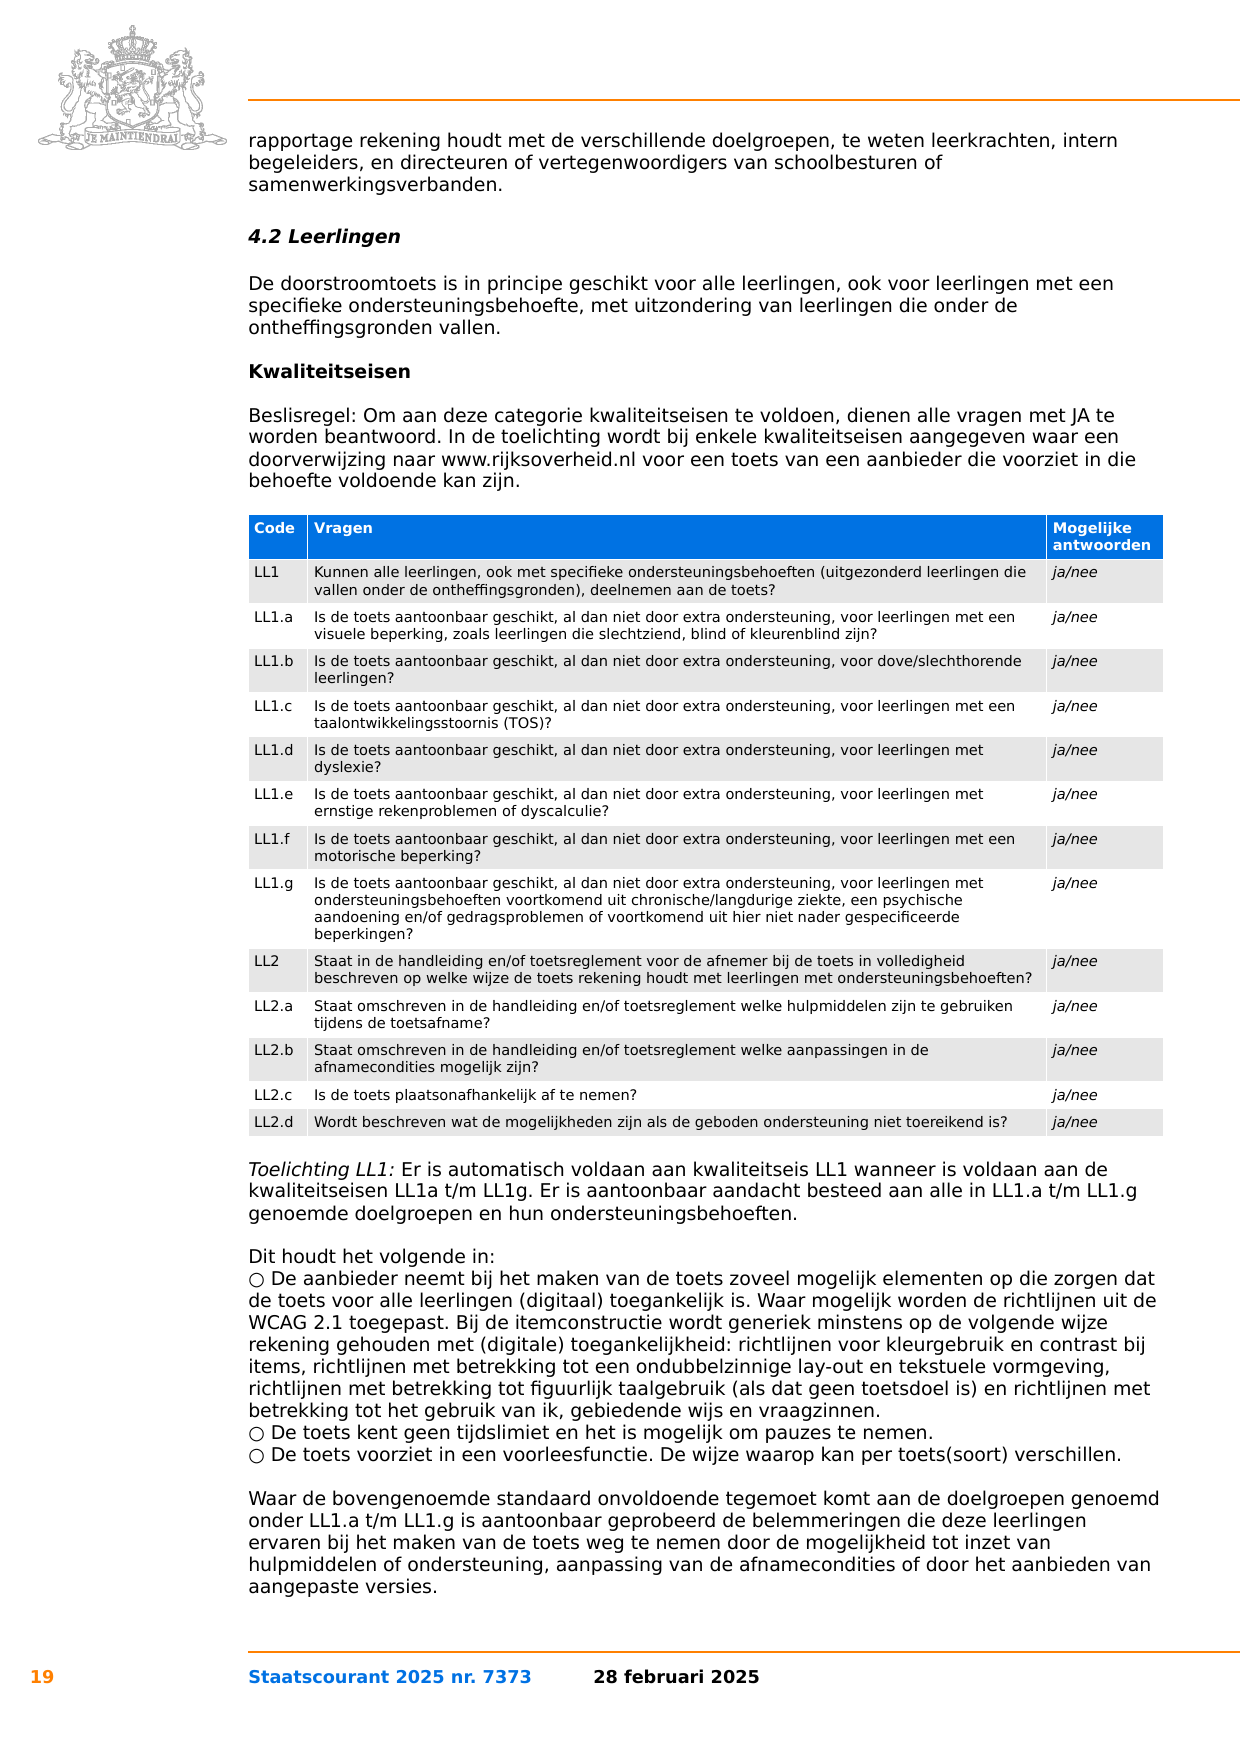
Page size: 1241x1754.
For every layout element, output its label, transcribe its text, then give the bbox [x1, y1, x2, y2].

text Waar de bovengenoemde standaard onvoldoende tegemoet komt aan de doelgroepen genoemd onder LL1.a t/m LL1.g is aantoonbaar geprobeerd de belemmeringen die deze leerlingen ervaren bij het maken van de toets weg te nemen door de mogelijkheid tot inzet van hulpmiddelen of ondersteuning, aanpassing van de afnamecondities of door het aanbieden van aangepaste versies. [248, 1488, 1163, 1598]
table_header Mogelijke antwoorden [1047, 515, 1163, 559]
table_cell Is de toets aantoonbaar geschikt, al dan niet door extra ondersteuning, voor leerlingen met een motorische beperking? [308, 826, 1046, 869]
table_cell ja/nee [1047, 993, 1163, 1036]
table_cell ja/nee [1047, 949, 1163, 992]
table_cell ja/nee [1047, 782, 1163, 825]
table_cell Kunnen alle leerlingen, ook met specifieke ondersteuningsbehoeften (uitgezonderd leerlingen die vallen onder de ontheffingsgronden), deelnemen aan de toets? [308, 560, 1046, 603]
table_cell LL1 [249, 560, 307, 603]
text ○ De toets kent geen tijdslimiet en het is mogelijk om pauzes te nemen. [248, 1422, 1163, 1444]
table_cell Is de toets aantoonbaar geschikt, al dan niet door extra ondersteuning, voor leerlingen met een taalontwikkelingsstoornis (TOS)? [308, 693, 1046, 736]
table_cell Staat omschreven in de handleiding en/of toetsreglement welke hulpmiddelen zijn te gebruiken tijdens de toetsafname? [308, 993, 1046, 1036]
subtitle 4.2 Leerlingen [248, 226, 1163, 248]
table_cell LL1.f [249, 826, 307, 869]
table_cell ja/nee [1047, 604, 1163, 647]
table_cell LL2.c [249, 1082, 307, 1108]
text Toelichting LL1: Er is automatisch voldaan aan kwaliteitseis LL1 wanneer is voldaan aan de kwaliteitseisen LL1a t/m LL1g. Er is aantoonbaar aandacht besteed aan alle in LL1.a t/m LL1.g genoemde doelgroepen en hun ondersteuningsbehoeften. [248, 1158, 1163, 1224]
table_cell ja/nee [1047, 693, 1163, 736]
table_cell ja/nee [1047, 870, 1163, 948]
table_cell Is de toets aantoonbaar geschikt, al dan niet door extra ondersteuning, voor dove/slechthorende leerlingen? [308, 649, 1046, 692]
text Beslisregel: Om aan deze categorie kwaliteitseisen te voldoen, dienen alle vragen met JA te worden beantwoord. In de toelichting wordt bij enkele kwaliteitseisen aangegeven waar een doorverwijzing naar www.rijksoverheid.nl voor een toets van een aanbieder die voorziet in die behoefte voldoende kan zijn. [248, 404, 1163, 492]
table_cell ja/nee [1047, 1038, 1163, 1081]
table_cell Is de toets aantoonbaar geschikt, al dan niet door extra ondersteuning, voor leerlingen met een visuele beperking, zoals leerlingen die slechtziend, blind of kleurenblind zijn? [308, 604, 1046, 647]
table_cell ja/nee [1047, 737, 1163, 781]
table_cell Staat omschreven in de handleiding en/of toetsreglement welke aanpassingen in de afnamecondities mogelijk zijn? [308, 1038, 1046, 1081]
table_cell ja/nee [1047, 1109, 1163, 1136]
table_cell LL2.a [249, 993, 307, 1036]
table_cell ja/nee [1047, 826, 1163, 869]
text ○ De toets voorziet in een voorleesfunctie. De wijze waarop kan per toets(soort) verschillen. [248, 1444, 1163, 1466]
table_cell Is de toets plaatsonafhankelijk af te nemen? [308, 1082, 1046, 1108]
table_cell ja/nee [1047, 649, 1163, 692]
text ○ De aanbieder neemt bij het maken van de toets zoveel mogelijk elementen op die zorgen dat de toets voor alle leerlingen (digitaal) toegankelijk is. Waar mogelijk worden de richtlijnen uit de WCAG 2.1 toegepast. Bij de itemconstructie wordt generiek minstens op de volgende wijze rekening gehouden met (digitale) toegankelijkheid: richtlijnen voor kleurgebruik en contrast bij items, richtlijnen met betrekking tot een ondubbelzinnige lay-out en tekstuele vormgeving, richtlijnen met betrekking tot figuurlijk taalgebruik (als dat geen toetsdoel is) en richtlijnen met betrekking tot het gebruik van ik, gebiedende wijs en vraagzinnen. [248, 1268, 1163, 1422]
table_cell LL2 [249, 949, 307, 992]
table_cell LL1.e [249, 782, 307, 825]
table_cell Is de toets aantoonbaar geschikt, al dan niet door extra ondersteuning, voor leerlingen met ernstige rekenproblemen of dyscalculie? [308, 782, 1046, 825]
table_cell LL1.c [249, 693, 307, 736]
table_cell LL1.b [249, 649, 307, 692]
table_header Vragen [308, 515, 1046, 559]
table_cell ja/nee [1047, 560, 1163, 603]
text Dit houdt het volgende in: [248, 1246, 1163, 1268]
subtitle Kwaliteitseisen [248, 361, 1163, 383]
table_cell Is de toets aantoonbaar geschikt, al dan niet door extra ondersteuning, voor leerlingen met dyslexie? [308, 737, 1046, 781]
table_cell ja/nee [1047, 1082, 1163, 1108]
table_cell Staat in de handleiding en/of toetsreglement voor de afnemer bij de toets in volledigheid beschreven op welke wijze de toets rekening houdt met leerlingen met ondersteuningsbehoeften? [308, 949, 1046, 992]
picture [38, 25, 227, 150]
table_cell LL2.d [249, 1109, 307, 1136]
table_cell Is de toets aantoonbaar geschikt, al dan niet door extra ondersteuning, voor leerlingen met ondersteuningsbehoeften voortkomend uit chronische/langdurige ziekte, een psychische aandoening en/of gedragsproblemen of voortkomend uit hier niet nader gespecificeerde beperkingen? [308, 870, 1046, 948]
table_cell LL2.b [249, 1038, 307, 1081]
text De doorstroomtoets is in principe geschikt voor alle leerlingen, ook voor leerlingen met een specifieke ondersteuningsbehoefte, met uitzondering van leerlingen die onder de ontheffingsgronden vallen. [248, 273, 1163, 339]
text rapportage rekening houdt met de verschillende doelgroepen, te weten leerkrachten, intern begeleiders, en directeuren of vertegenwoordigers van schoolbesturen of samenwerkingsverbanden. [248, 130, 1163, 196]
table_cell LL1.a [249, 604, 307, 647]
table_cell Wordt beschreven wat de mogelijkheden zijn als de geboden ondersteuning niet toereikend is? [308, 1109, 1046, 1136]
table_cell LL1.g [249, 870, 307, 948]
table_header Code [249, 515, 307, 559]
table_cell LL1.d [249, 737, 307, 781]
